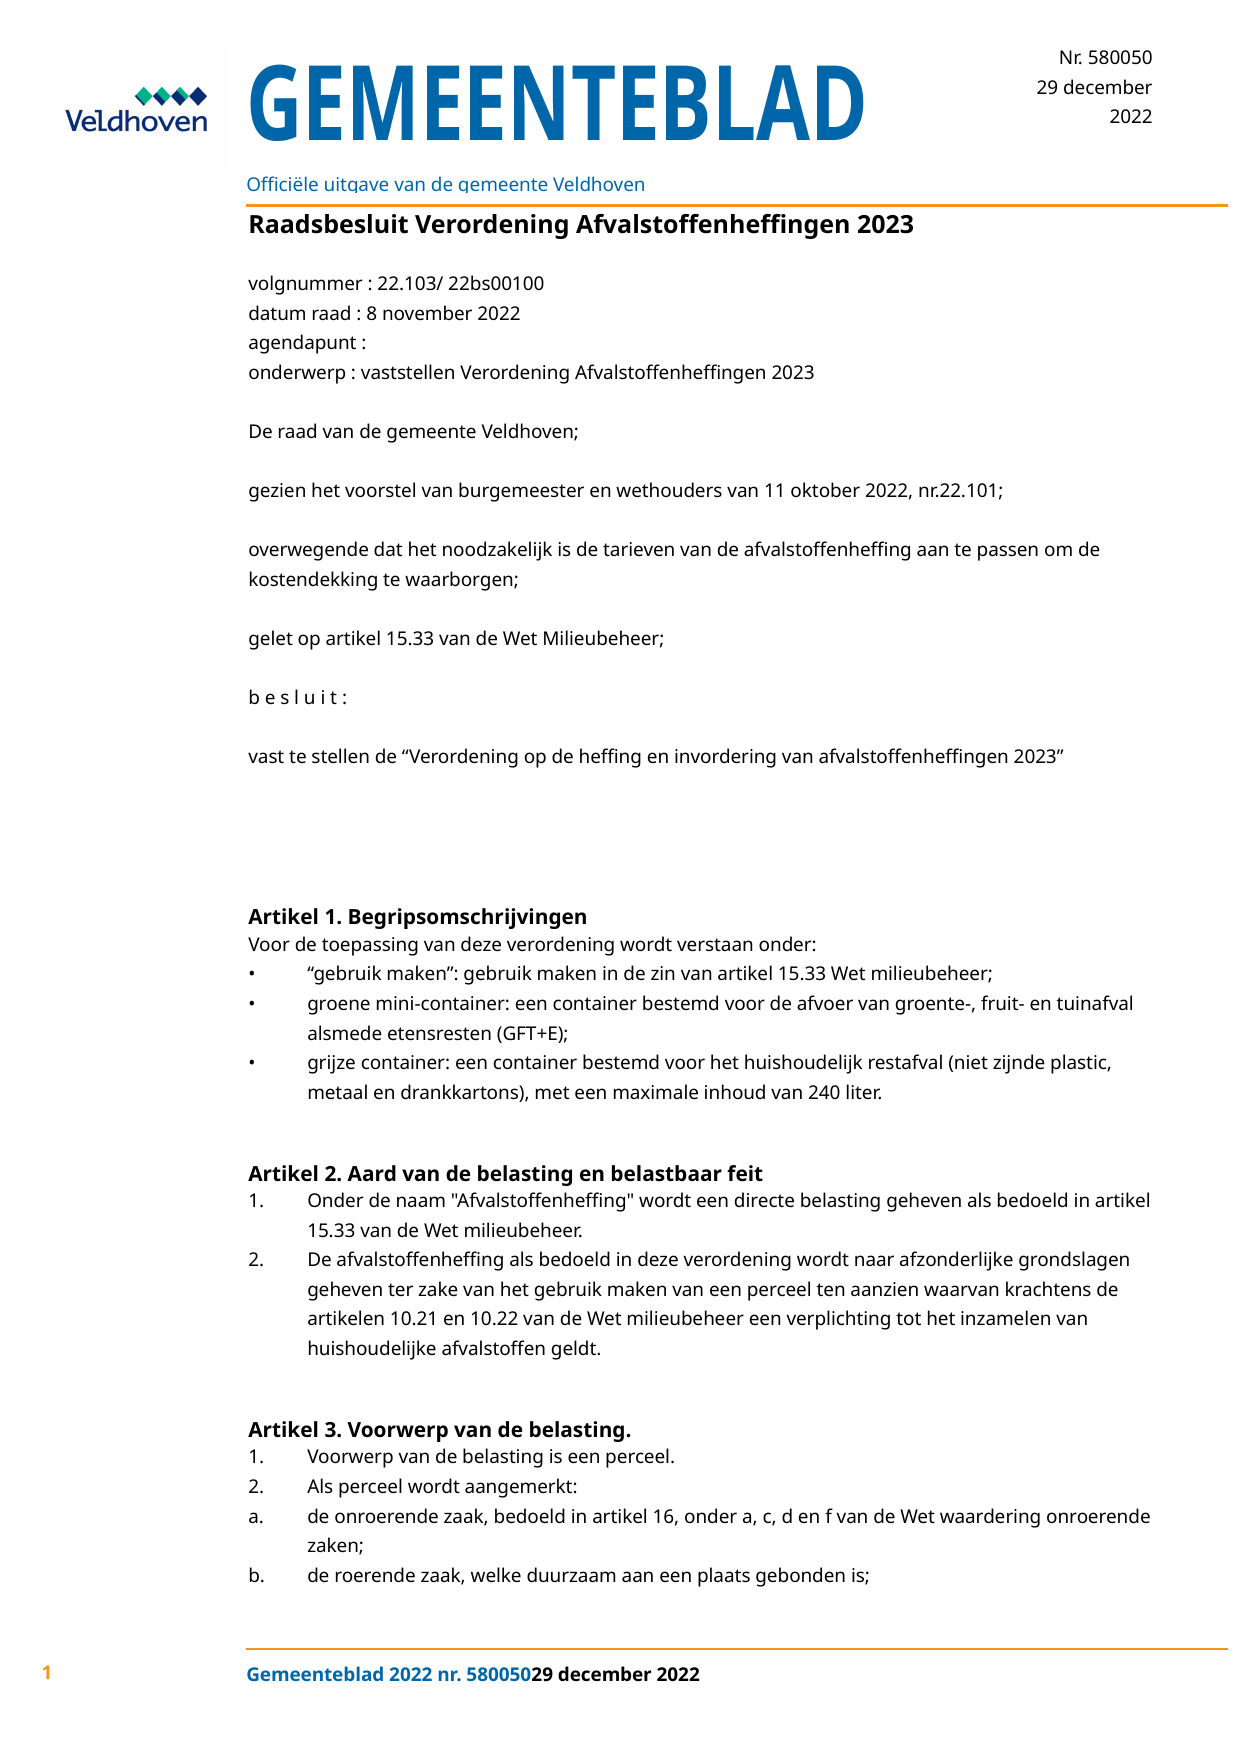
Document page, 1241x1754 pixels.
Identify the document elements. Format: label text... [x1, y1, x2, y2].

text overwegende dat het noodzakelijk is de tarieven van de afvalstoffenheffing aan te passen om de kostendekking te waarborgen; [248, 537, 1152, 592]
text Artikel 1. Begripsomschrijvingen [248, 902, 1152, 931]
text volgnummer : 22.103/ 22bs00100 [248, 270, 1152, 296]
text Artikel 2. Aard van de belasting en belastbaar feit [248, 1159, 1152, 1187]
text De raad van de gemeente Veldhoven; [248, 418, 1152, 444]
list “gebruik maken”: gebruik maken in de zin van artikel 15.33 Wet milieubeheer; [248, 961, 1152, 986]
text Voor de toepassing van deze verordening wordt verstaan onder: [248, 931, 1152, 957]
text gezien het voorstel van burgemeester en wethouders van 11 oktober 2022, nr.22.101; [248, 477, 1152, 503]
text agendapunt : [248, 329, 1152, 355]
list groene mini-container: een container bestemd voor de afvoer van groente-, fruit- en tuinafval alsmede etensresten (GFT+E); [248, 990, 1152, 1045]
list de roerende zaak, welke duurzaam aan een plaats gebonden is; [248, 1562, 1152, 1588]
list grijze container: een container bestemd voor het huishoudelijk restafval (niet zijnde plastic, metaal en drankkartons), met een maximale inhoud van 240 liter. [248, 1049, 1152, 1104]
text gelet op artikel 15.33 van de Wet Milieubeheer; [248, 625, 1152, 651]
list De afvalstoffenheffing als bedoeld in deze verordening wordt naar afzonderlijke grondslagen geheven ter zake van het gebruik maken van een perceel ten aanzien waarvan krachtens de artikelen 10.21 en 10.22 van de Wet milieubeheer een verplichting tot het inzamelen van huishoudelijke afvalstoffen geldt. [248, 1246, 1152, 1361]
text Artikel 3. Voorwerp van de belasting. [248, 1415, 1152, 1444]
text vast te stellen de “Verordening op de heffing en invordering van afvalstoffenheffingen 2023” [248, 744, 1152, 769]
list Onder de naam "Afvalstoffenheffing" wordt een directe belasting geheven als bedoeld in artikel 15.33 van de Wet milieubeheer. [248, 1187, 1152, 1243]
text b e s l u i t : [248, 684, 1152, 710]
text datum raad : 8 november 2022 [248, 300, 1152, 326]
picture [41, 47, 231, 172]
text Raadsbesluit Verordening Afvalstoffenheffingen 2023 [248, 207, 1152, 241]
list Als perceel wordt aangemerkt: [248, 1473, 1152, 1499]
text onderwerp : vaststellen Verordening Afvalstoffenheffingen 2023 [248, 359, 1152, 385]
list Voorwerp van de belasting is een perceel. [248, 1444, 1152, 1469]
list de onroerende zaak, bedoeld in artikel 16, onder a, c, d en f van de Wet waardering onroerende zaken; [248, 1503, 1152, 1558]
